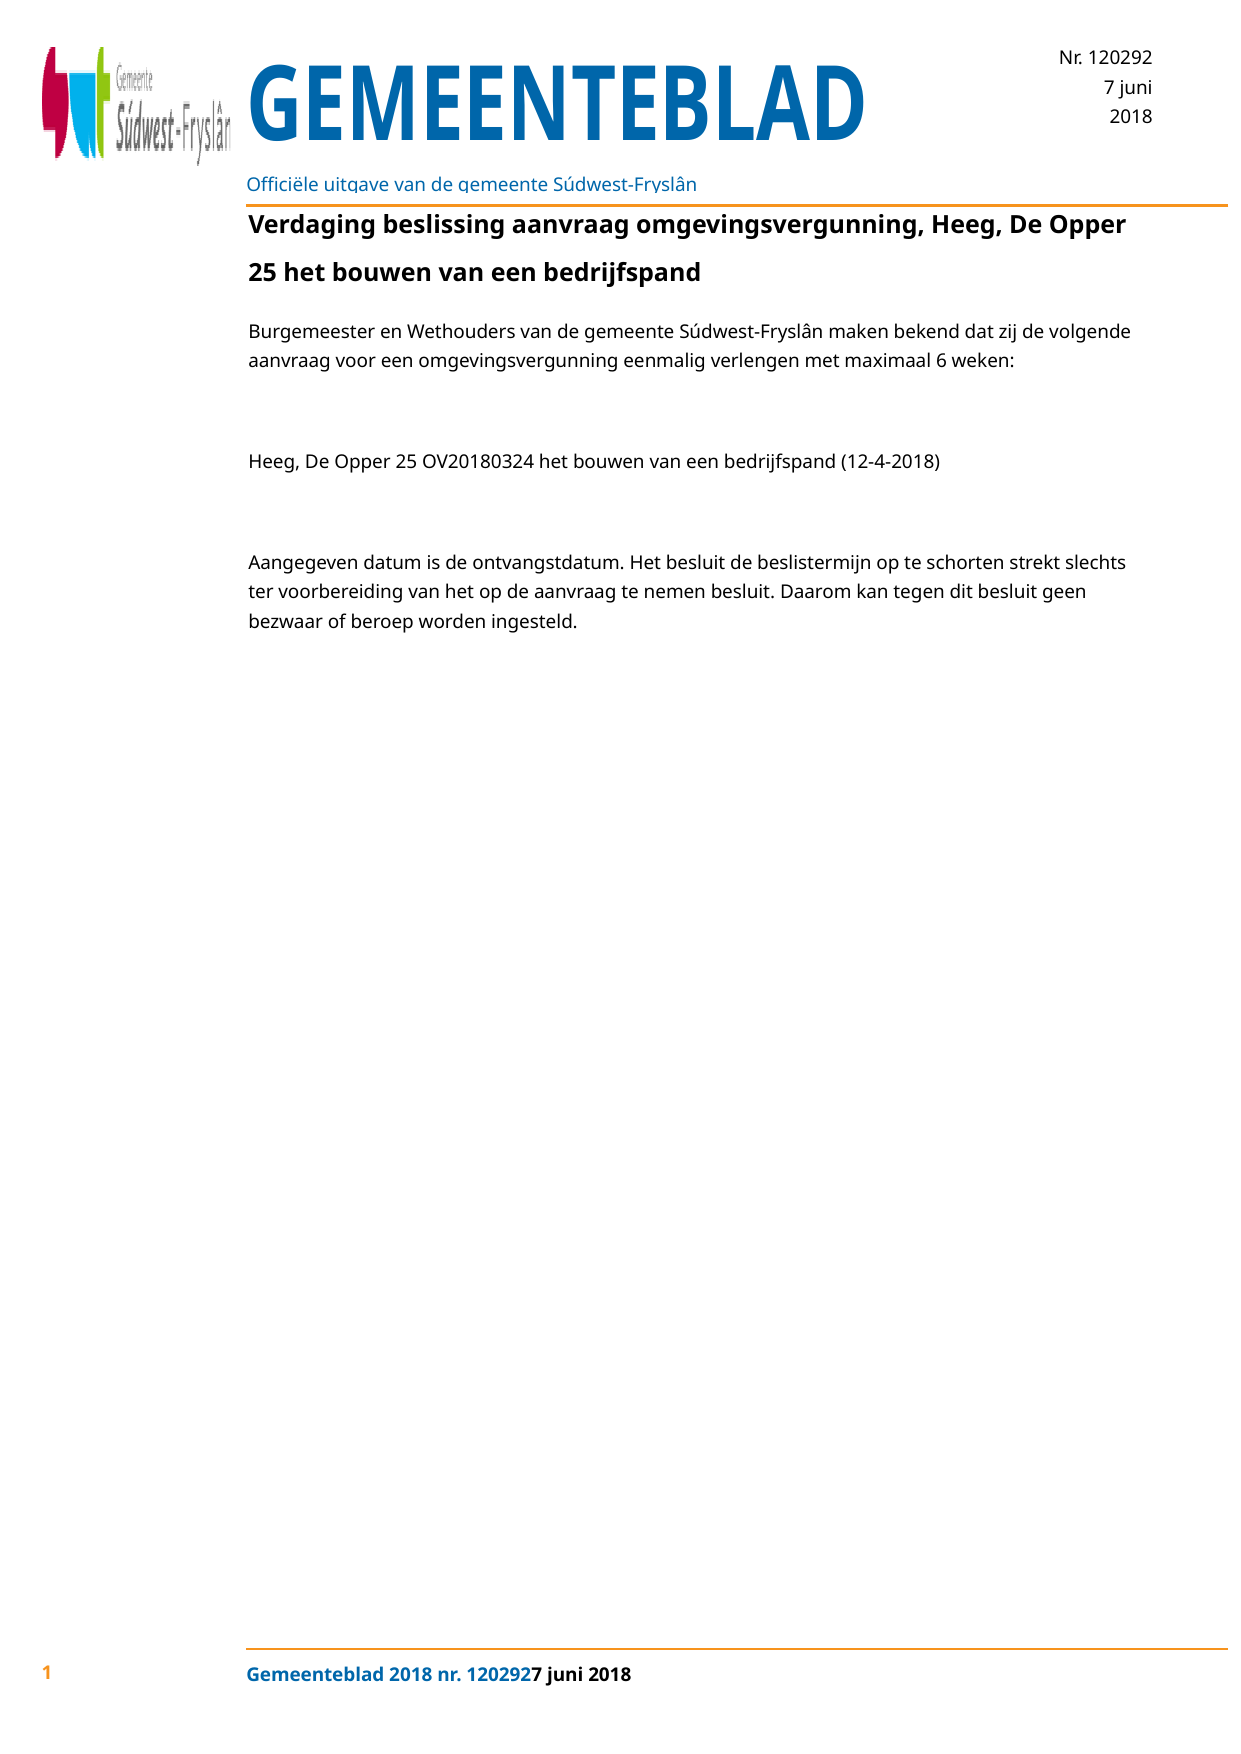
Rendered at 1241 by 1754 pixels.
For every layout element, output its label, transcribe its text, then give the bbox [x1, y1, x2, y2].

text Verdaging beslissing aanvraag omgevingsvergunning, Heeg, De Opper 25 het bouwen van een bedrijfspand [248, 207, 1152, 288]
picture [41, 47, 231, 172]
text Burgemeester en Wethouders van de gemeente Súdwest-Fryslân maken bekend dat zij de volgende aanvraag voor een omgevingsvergunning eenmalig verlengen met maximaal 6 weken: [248, 318, 1152, 373]
text Aangegeven datum is de ontvangstdatum. Het besluit de beslistermijn op te schorten strekt slechts ter voorbereiding van het op de aanvraag te nemen besluit. Daarom kan tegen dit besluit geen bezwaar of beroep worden ingesteld. [248, 549, 1152, 634]
text Heeg, De Opper 25 OV20180324 het bouwen van een bedrijfspand (12-4-2018) [248, 448, 1152, 474]
